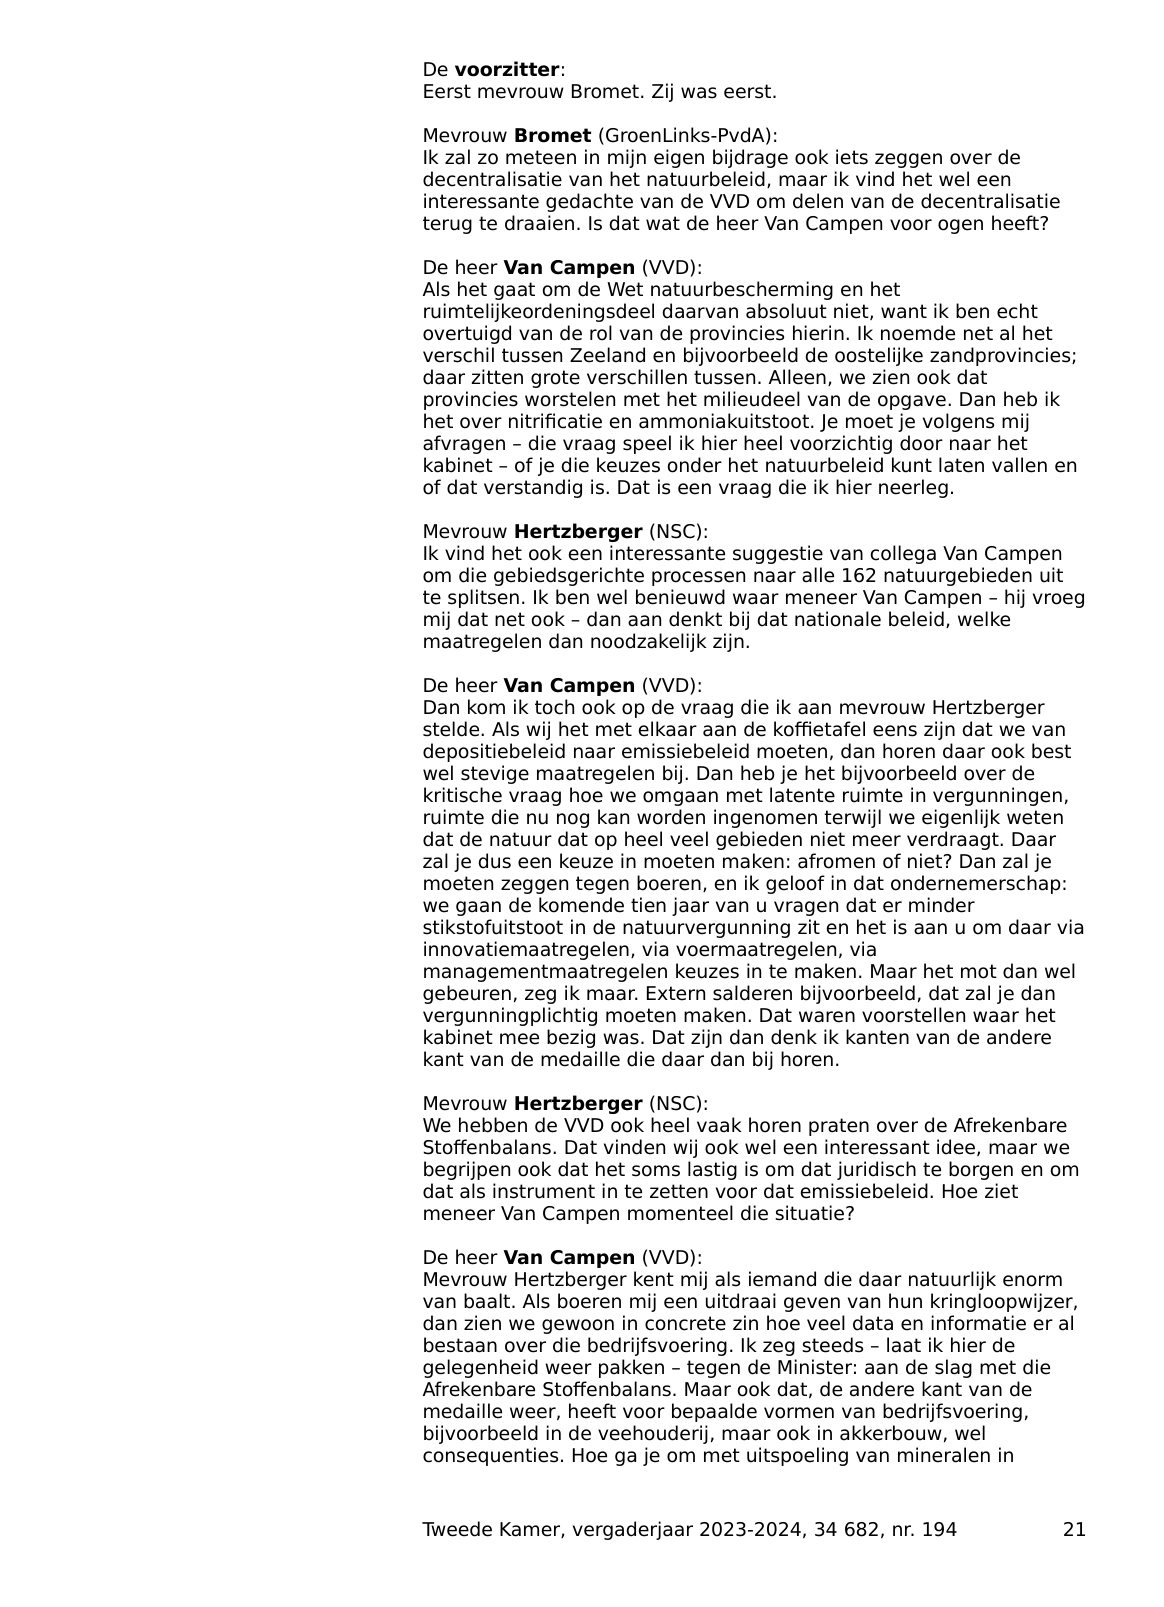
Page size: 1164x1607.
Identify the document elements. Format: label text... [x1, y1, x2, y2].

text Mevrouw Hertzberger kent mij als iemand die daar natuurlijk enorm van baalt. Als boeren mij een uitdraai geven van hun kringloopwijzer, dan zien we gewoon in concrete zin hoe veel data en informatie er al bestaan over die bedrijfsvoering. Ik zeg steeds – laat ik hier de gelegenheid weer pakken – tegen de Minister: aan de slag met die Afrekenbare Stoffenbalans. Maar ook dat, de andere kant van de medaille weer, heeft voor bepaalde vormen van bedrijfsvoering, bijvoorbeeld in de veehouderij, maar ook in akkerbouw, wel consequenties. Hoe ga je om met uitspoeling van mineralen in [422, 1269, 1087, 1467]
text Eerst mevrouw Bromet. Zij was eerst. [422, 81, 1087, 103]
text Ik vind het ook een interessante suggestie van collega Van Campen om die gebiedsgerichte processen naar alle 162 natuurgebieden uit te splitsen. Ik ben wel benieuwd waar meneer Van Campen – hij vroeg mij dat net ook – dan aan denkt bij dat nationale beleid, welke maatregelen dan noodzakelijk zijn. [422, 543, 1087, 653]
text De heer Van Campen (VVD): [422, 1247, 1087, 1269]
text Als het gaat om de Wet natuurbescherming en het ruimtelijkeordeningsdeel daarvan absoluut niet, want ik ben echt overtuigd van de rol van de provincies hierin. Ik noemde net al het verschil tussen Zeeland en bijvoorbeeld de oostelijke zandprovincies; daar zitten grote verschillen tussen. Alleen, we zien ook dat provincies worstelen met het milieudeel van de opgave. Dan heb ik het over nitrificatie en ammoniakuitstoot. Je moet je volgens mij afvragen – die vraag speel ik hier heel voorzichtig door naar het kabinet – of je die keuzes onder het natuurbeleid kunt laten vallen en of dat verstandig is. Dat is een vraag die ik hier neerleg. [422, 279, 1087, 499]
text De voorzitter: [422, 59, 1087, 81]
text De heer Van Campen (VVD): [422, 257, 1087, 279]
text We hebben de VVD ook heel vaak horen praten over de Afrekenbare Stoffenbalans. Dat vinden wij ook wel een interessant idee, maar we begrijpen ook dat het soms lastig is om dat juridisch te borgen en om dat als instrument in te zetten voor dat emissiebeleid. Hoe ziet meneer Van Campen momenteel die situatie? [422, 1115, 1087, 1225]
text Mevrouw Hertzberger (NSC): [422, 521, 1087, 543]
text Mevrouw Hertzberger (NSC): [422, 1093, 1087, 1115]
text Ik zal zo meteen in mijn eigen bijdrage ook iets zeggen over de decentralisatie van het natuurbeleid, maar ik vind het wel een interessante gedachte van de VVD om delen van de decentralisatie terug te draaien. Is dat wat de heer Van Campen voor ogen heeft? [422, 147, 1087, 235]
text Mevrouw Bromet (GroenLinks-PvdA): [422, 125, 1087, 147]
text Dan kom ik toch ook op de vraag die ik aan mevrouw Hertzberger stelde. Als wij het met elkaar aan de koffietafel eens zijn dat we van depositiebeleid naar emissiebeleid moeten, dan horen daar ook best wel stevige maatregelen bij. Dan heb je het bijvoorbeeld over de kritische vraag hoe we omgaan met latente ruimte in vergunningen, ruimte die nu nog kan worden ingenomen terwijl we eigenlijk weten dat de natuur dat op heel veel gebieden niet meer verdraagt. Daar zal je dus een keuze in moeten maken: afromen of niet? Dan zal je moeten zeggen tegen boeren, en ik geloof in dat ondernemerschap: we gaan de komende tien jaar van u vragen dat er minder stikstofuitstoot in de natuurvergunning zit en het is aan u om daar via innovatiemaatregelen, via voermaatregelen, via managementmaatregelen keuzes in te maken. Maar het mot dan wel gebeuren, zeg ik maar. Extern salderen bijvoorbeeld, dat zal je dan vergunningplichtig moeten maken. Dat waren voorstellen waar het kabinet mee bezig was. Dat zijn dan denk ik kanten van de andere kant van de medaille die daar dan bij horen. [422, 697, 1087, 1071]
text De heer Van Campen (VVD): [422, 675, 1087, 697]
